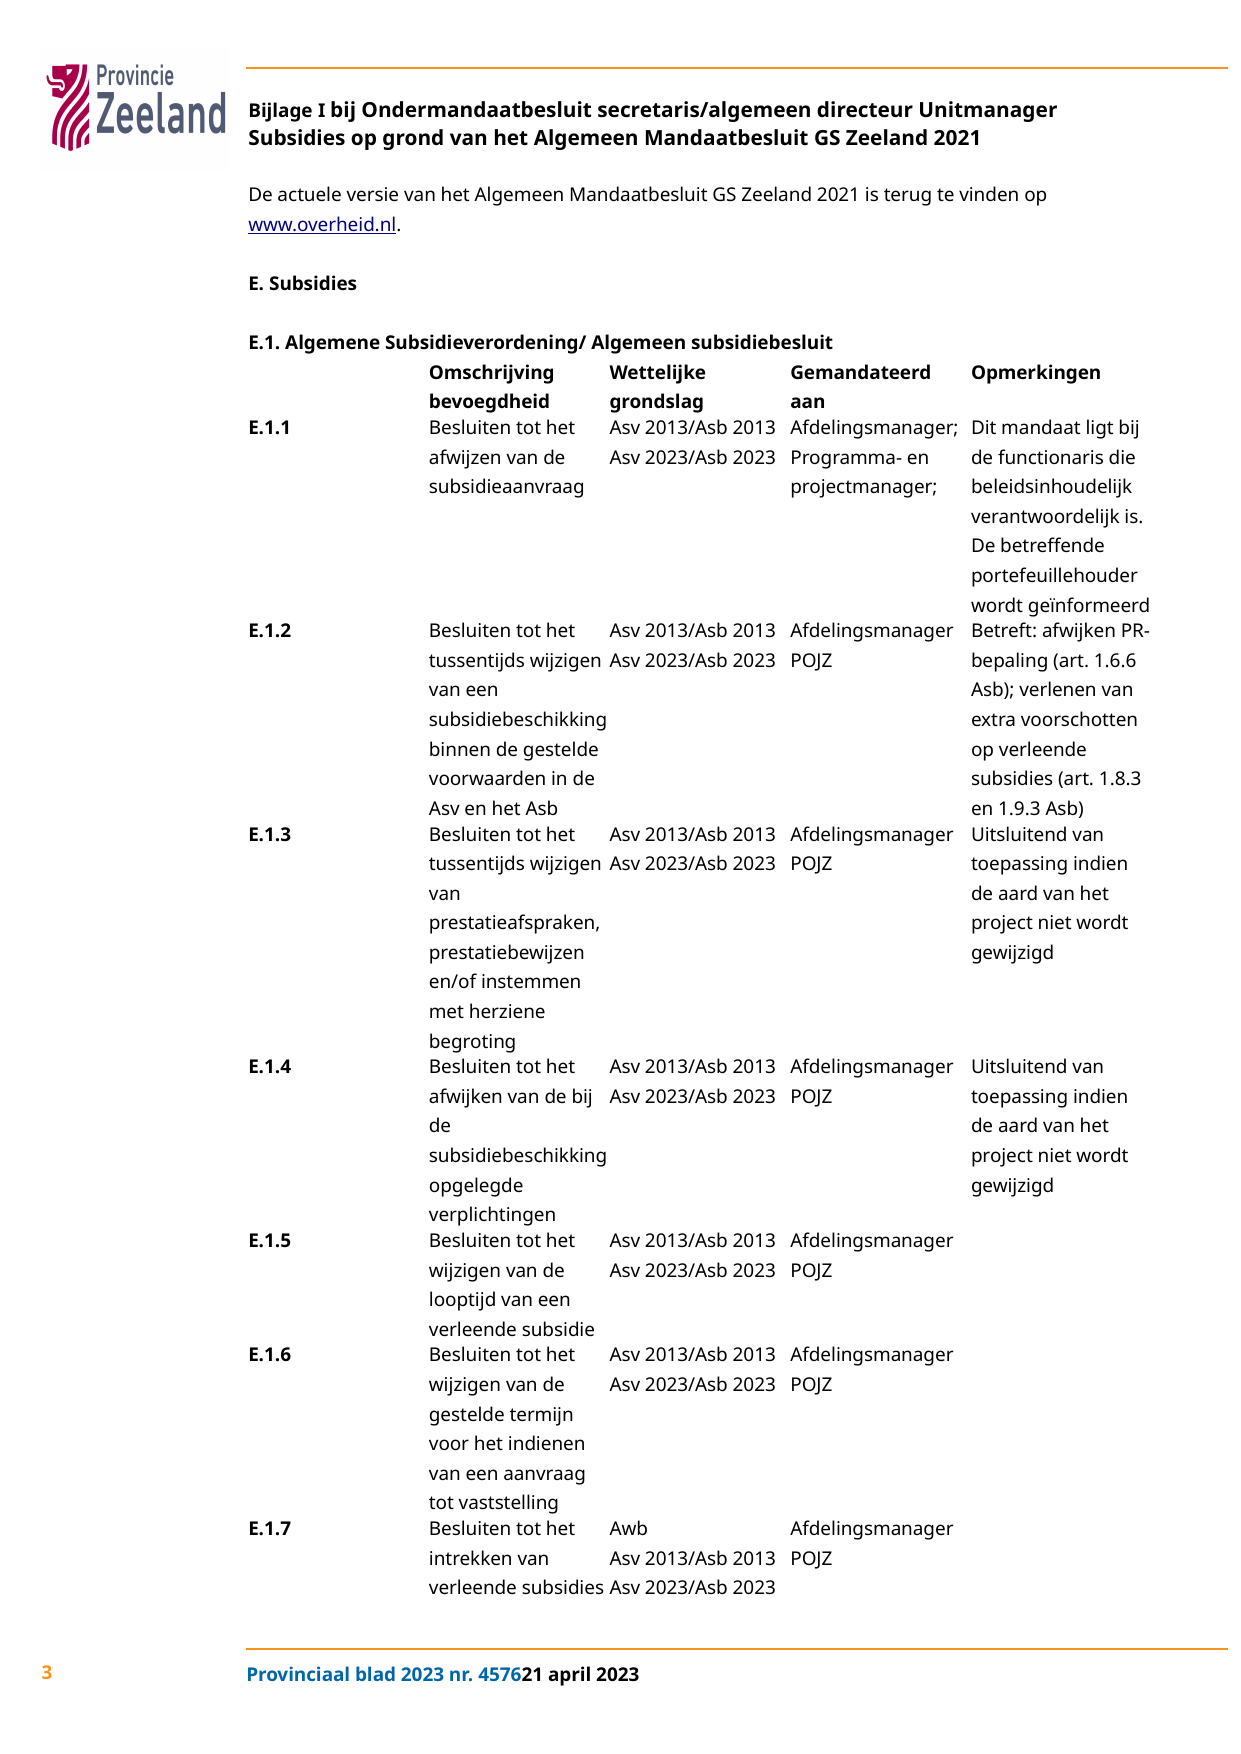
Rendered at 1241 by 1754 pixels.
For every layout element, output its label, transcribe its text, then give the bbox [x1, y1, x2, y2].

table_cell Afdelingsmanager POJZ [790, 618, 971, 821]
table_header Wettelijke grondslag [609, 359, 790, 414]
table_cell Dit mandaat ligt bij de functionaris die beleidsinhoudelijk verantwoordelijk is. De betreffende portefeuillehouder wordt geïnformeerd [971, 414, 1152, 617]
text E.1. Algemene Subsidieverordening/ Algemeen subsidiebesluit [248, 329, 1152, 355]
table_cell Besluiten tot het tussentijds wijzigen van prestatieafspraken, prestatiebewijzen en/of instemmen met herziene begroting [429, 821, 609, 1053]
table_cell Besluiten tot het wijzigen van de looptijd van een verleende subsidie [429, 1227, 609, 1342]
table_cell Betreft: afwijken PR-bepaling (art. 1.6.6 Asb); verlenen van extra voorschotten op verleende subsidies (art. 1.8.3 en 1.9.3 Asb) [971, 618, 1152, 821]
table_cell Afdelingsmanager POJZ [790, 1227, 971, 1342]
table_cell Afdelingsmanager POJZ [790, 821, 971, 1053]
table_cell E.1.1 [248, 414, 429, 617]
table_header [248, 359, 429, 414]
table_cell Asv 2013/Asb 2013 Asv 2023/Asb 2023 [609, 414, 790, 617]
table_cell Asv 2013/Asb 2013 Asv 2023/Asb 2023 [609, 1227, 790, 1342]
table_cell [971, 1515, 1152, 1600]
table_cell Besluiten tot het wijzigen van de gestelde termijn voor het indienen van een aanvraag tot vaststelling [429, 1342, 609, 1515]
table_cell Afdelingsmanager; Programma- en projectmanager; [790, 414, 971, 617]
table_cell Besluiten tot het tussentijds wijzigen van een subsidiebeschikking binnen de gestelde voorwaarden in de Asv en het Asb [429, 618, 609, 821]
table_cell Asv 2013/Asb 2013 Asv 2023/Asb 2023 [609, 618, 790, 821]
table_cell Asv 2013/Asb 2013 Asv 2023/Asb 2023 [609, 1342, 790, 1515]
text Bijlage I bij Ondermandaatbesluit secretaris/algemeen directeur Unitmanager Subsidies op grond van het Algemeen Mandaatbesluit GS Zeeland 2021 [248, 95, 1152, 152]
table_cell Besluiten tot het intrekken van verleende subsidies [429, 1515, 609, 1600]
table_cell Afdelingsmanager POJZ [790, 1342, 971, 1515]
table_cell Asv 2013/Asb 2013 Asv 2023/Asb 2023 [609, 1054, 790, 1227]
table_cell E.1.4 [248, 1054, 429, 1227]
table_cell Asv 2013/Asb 2013 Asv 2023/Asb 2023 [609, 821, 790, 1053]
table_cell E.1.3 [248, 821, 429, 1053]
table_cell [971, 1342, 1152, 1515]
table_cell [971, 1227, 1152, 1342]
table_cell E.1.7 [248, 1515, 429, 1600]
table_cell Besluiten tot het afwijken van de bij de subsidiebeschikking opgelegde verplichtingen [429, 1054, 609, 1227]
text De actuele versie van het Algemeen Mandaatbesluit GS Zeeland 2021 is terug te vinden op www.overheid.nl. [248, 181, 1152, 237]
table_cell Awb Asv 2013/Asb 2013 Asv 2023/Asb 2023 [609, 1515, 790, 1600]
table_header Omschrijving bevoegdheid [429, 359, 609, 414]
table_cell Uitsluitend van toepassing indien de aard van het project niet wordt gewijzigd [971, 821, 1152, 1053]
table_cell Uitsluitend van toepassing indien de aard van het project niet wordt gewijzigd [971, 1054, 1152, 1227]
table_cell Afdelingsmanager POJZ [790, 1515, 971, 1600]
text E. Subsidies [248, 270, 1152, 296]
table_cell E.1.5 [248, 1227, 429, 1342]
table_cell E.1.6 [248, 1342, 429, 1515]
picture [41, 47, 231, 172]
table_cell E.1.2 [248, 618, 429, 821]
table_cell Besluiten tot het afwijzen van de subsidieaanvraag [429, 414, 609, 617]
table_header Gemandateerd aan [790, 359, 971, 414]
table_cell Afdelingsmanager POJZ [790, 1054, 971, 1227]
table_header Opmerkingen [971, 359, 1152, 414]
